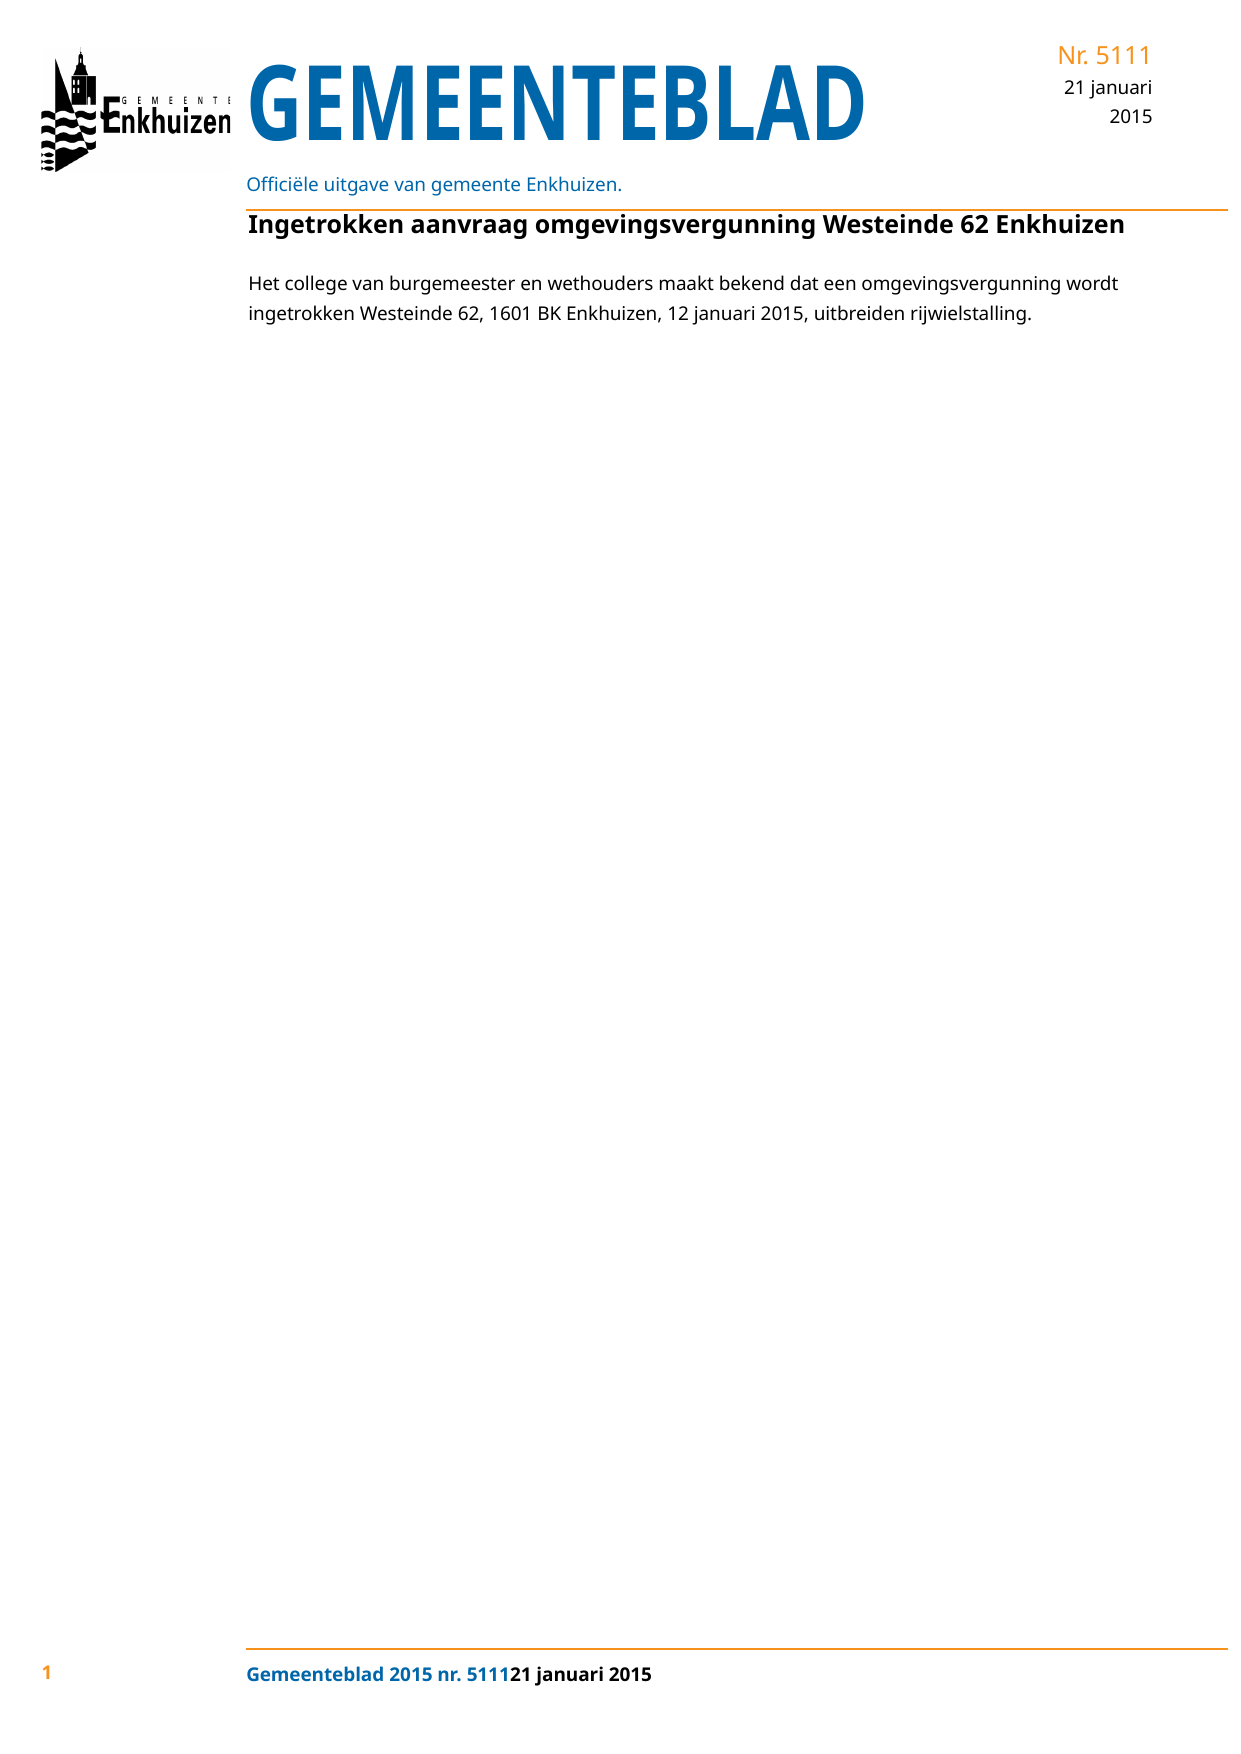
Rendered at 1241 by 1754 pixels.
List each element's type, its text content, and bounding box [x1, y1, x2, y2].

text Het college van burgemeester en wethouders maakt bekend dat een omgevingsvergunning wordt ingetrokken Westeinde 62, 1601 BK Enkhuizen, 12 januari 2015, uitbreiden rijwielstalling. [248, 270, 1152, 326]
picture [41, 47, 231, 172]
text Ingetrokken aanvraag omgevingsvergunning Westeinde 62 Enkhuizen [248, 211, 1152, 241]
